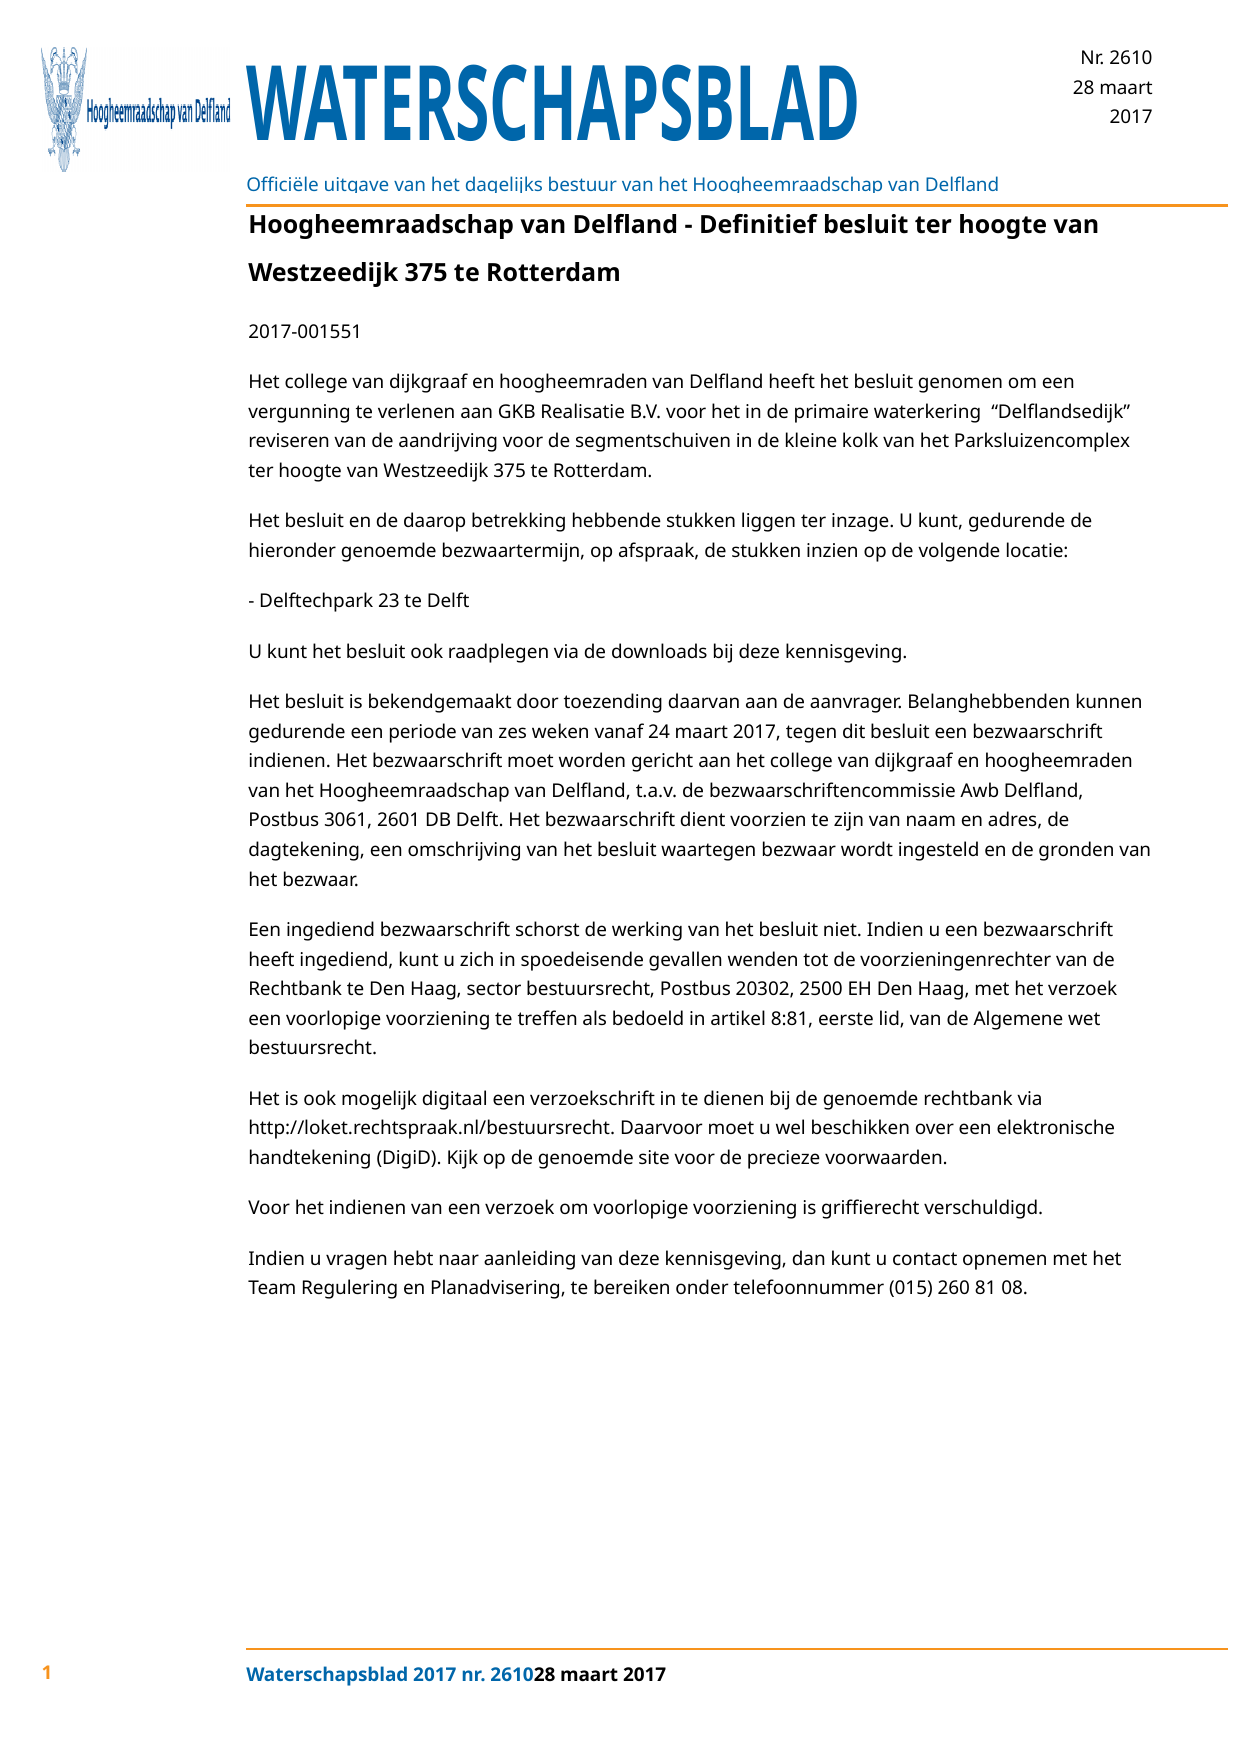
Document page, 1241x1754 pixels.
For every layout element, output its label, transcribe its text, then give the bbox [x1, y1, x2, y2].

text U kunt het besluit ook raadplegen via de downloads bij deze kennisgeving. [248, 638, 1152, 664]
picture [41, 47, 231, 172]
text 2017-001551 [248, 318, 1152, 344]
text Het besluit en de daarop betrekking hebbende stukken liggen ter inzage. U kunt, gedurende de hieronder genoemde bezwaartermijn, op afspraak, de stukken inzien op de volgende locatie: [248, 507, 1152, 563]
text Het college van dijkgraaf en hoogheemraden van Delfland heeft het besluit genomen om een vergunning te verlenen aan GKB Realisatie B.V. voor het in de primaire waterkering “Delflandsedijk” reviseren van de aandrijving voor de segmentschuiven in de kleine kolk van het Parksluizencomplex ter hoogte van Westzeedijk 375 te Rotterdam. [248, 368, 1152, 483]
text Het is ook mogelijk digitaal een verzoekschrift in te dienen bij de genoemde rechtbank via http://loket.rechtspraak.nl/bestuursrecht. Daarvoor moet u wel beschikken over een elektronische handtekening (DigiD). Kijk op de genoemde site voor de precieze voorwaarden. [248, 1085, 1152, 1170]
text Indien u vragen hebt naar aanleiding van deze kennisgeving, dan kunt u contact opnemen met het Team Regulering en Planadvisering, te bereiken onder telefoonnummer (015) 260 81 08. [248, 1245, 1152, 1300]
text Hoogheemraadschap van Delfland - Definitief besluit ter hoogte van Westzeedijk 375 te Rotterdam [248, 207, 1152, 288]
text Voor het indienen van een verzoek om voorlopige voorziening is griffierecht verschuldigd. [248, 1194, 1152, 1220]
text Het besluit is bekendgemaakt door toezending daarvan aan de aanvrager. Belanghebbenden kunnen gedurende een periode van zes weken vanaf 24 maart 2017, tegen dit besluit een bezwaarschrift indienen. Het bezwaarschrift moet worden gericht aan het college van dijkgraaf en hoogheemraden van het Hoogheemraadschap van Delfland, t.a.v. de bezwaarschriftencommissie Awb Delfland, Postbus 3061, 2601 DB Delft. Het bezwaarschrift dient voorzien te zijn van naam en adres, de dagtekening, een omschrijving van het besluit waartegen bezwaar wordt ingesteld en de gronden van het bezwaar. [248, 688, 1152, 892]
text - Delftechpark 23 te Delft [248, 587, 1152, 613]
text Een ingediend bezwaarschrift schorst de werking van het besluit niet. Indien u een bezwaarschrift heeft ingediend, kunt u zich in spoedeisende gevallen wenden tot de voorzieningenrechter van de Rechtbank te Den Haag, sector bestuursrecht, Postbus 20302, 2500 EH Den Haag, met het verzoek een voorlopige voorziening te treffen als bedoeld in artikel 8:81, eerste lid, van de Algemene wet bestuursrecht. [248, 916, 1152, 1060]
